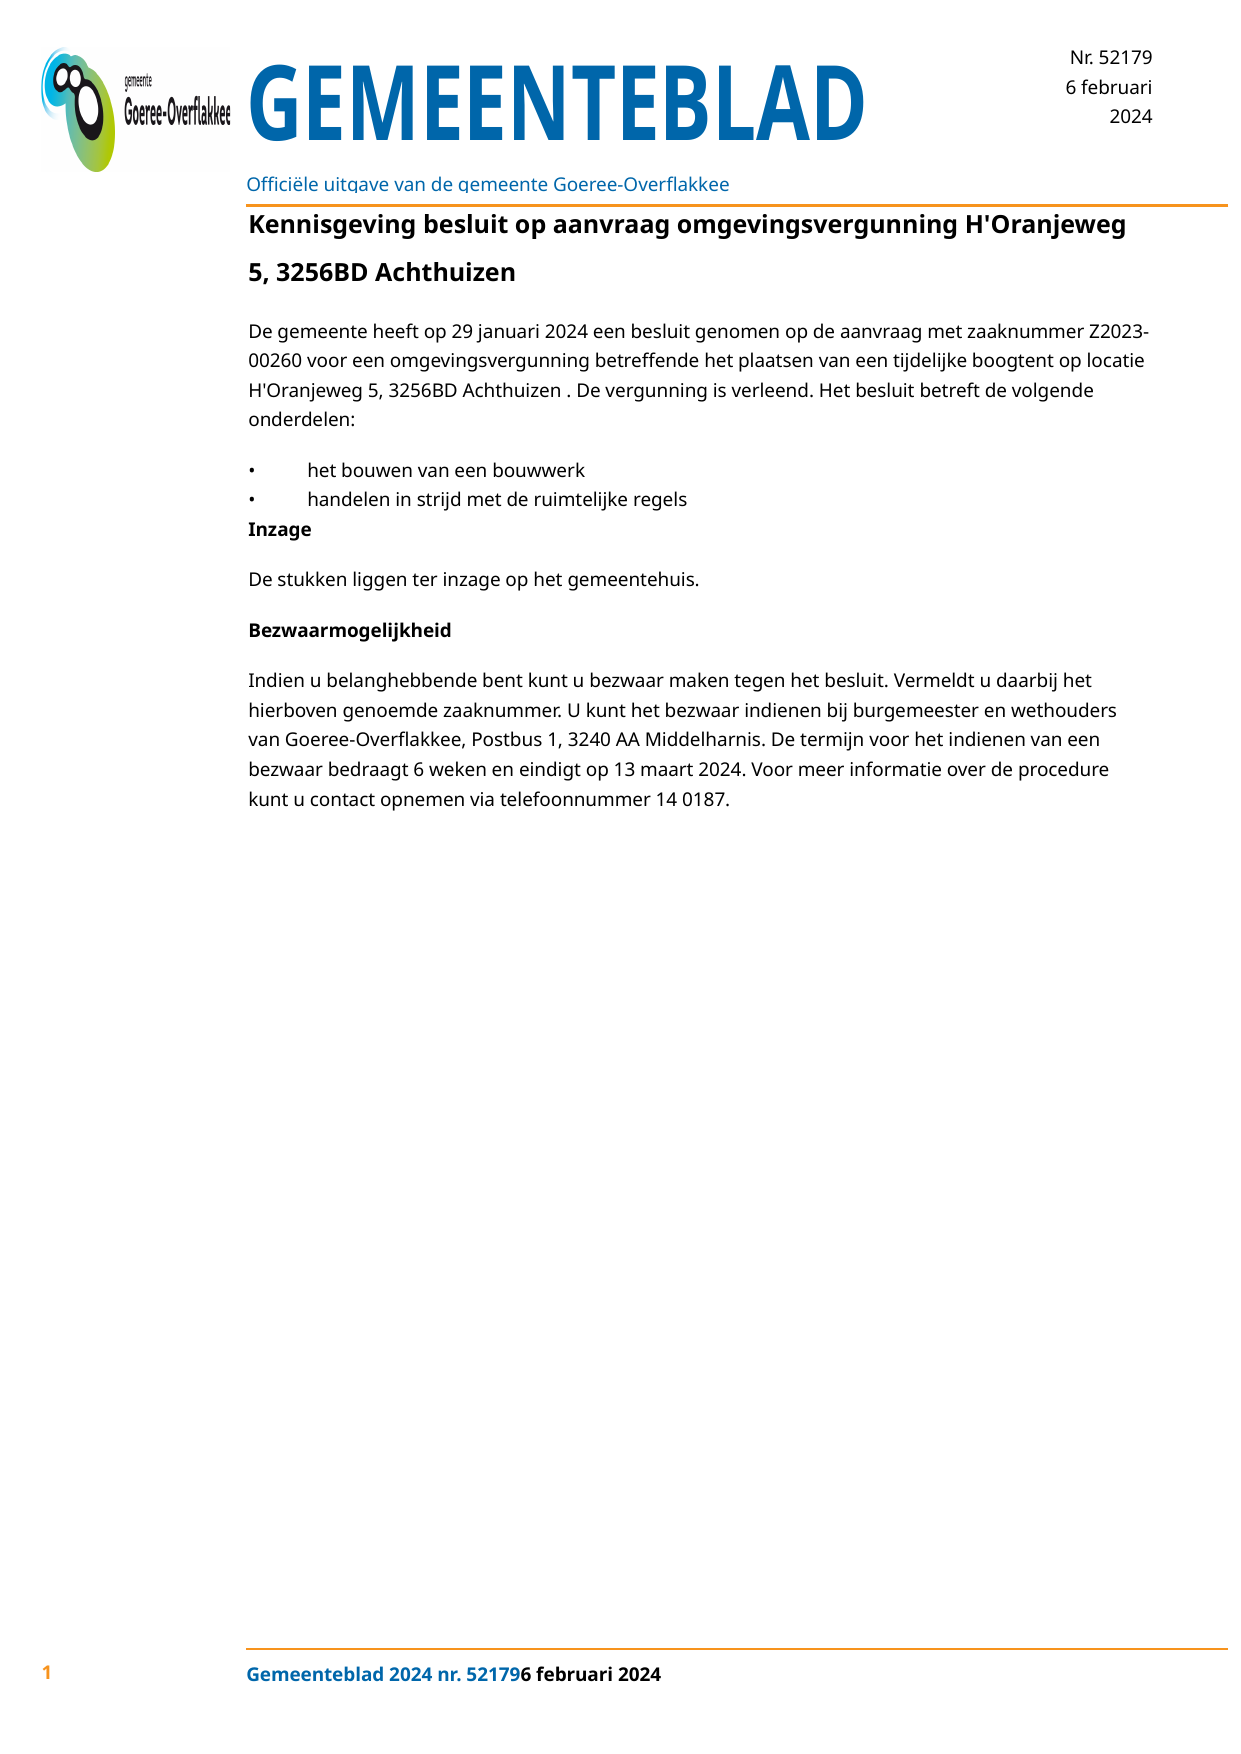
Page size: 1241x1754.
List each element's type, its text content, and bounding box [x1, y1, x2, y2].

list het bouwen van een bouwwerk [248, 457, 1152, 483]
text Bezwaarmogelijkheid [248, 617, 1152, 643]
text Indien u belanghebbende bent kunt u bezwaar maken tegen het besluit. Vermeldt u daarbij het hierboven genoemde zaaknummer. U kunt het bezwaar indienen bij burgemeester en wethouders van Goeree-Overflakkee, Postbus 1, 3240 AA Middelharnis. De termijn voor het indienen van een bezwaar bedraagt 6 weken en eindigt op 13 maart 2024. Voor meer informatie over de procedure kunt u contact opnemen via telefoonnummer 14 0187. [248, 667, 1152, 812]
list handelen in strijd met de ruimtelijke regels [248, 487, 1152, 512]
text De gemeente heeft op 29 januari 2024 een besluit genomen op de aanvraag met zaaknummer Z2023-00260 voor een omgevingsvergunning betreffende het plaatsen van een tijdelijke boogtent op locatie H'Oranjeweg 5, 3256BD Achthuizen . De vergunning is verleend. Het besluit betreft de volgende onderdelen: [248, 318, 1152, 432]
text De stukken liggen ter inzage op het gemeentehuis. [248, 567, 1152, 592]
picture [41, 47, 231, 172]
text Inzage [248, 516, 1152, 542]
text Kennisgeving besluit op aanvraag omgevingsvergunning H'Oranjeweg 5, 3256BD Achthuizen [248, 207, 1152, 288]
